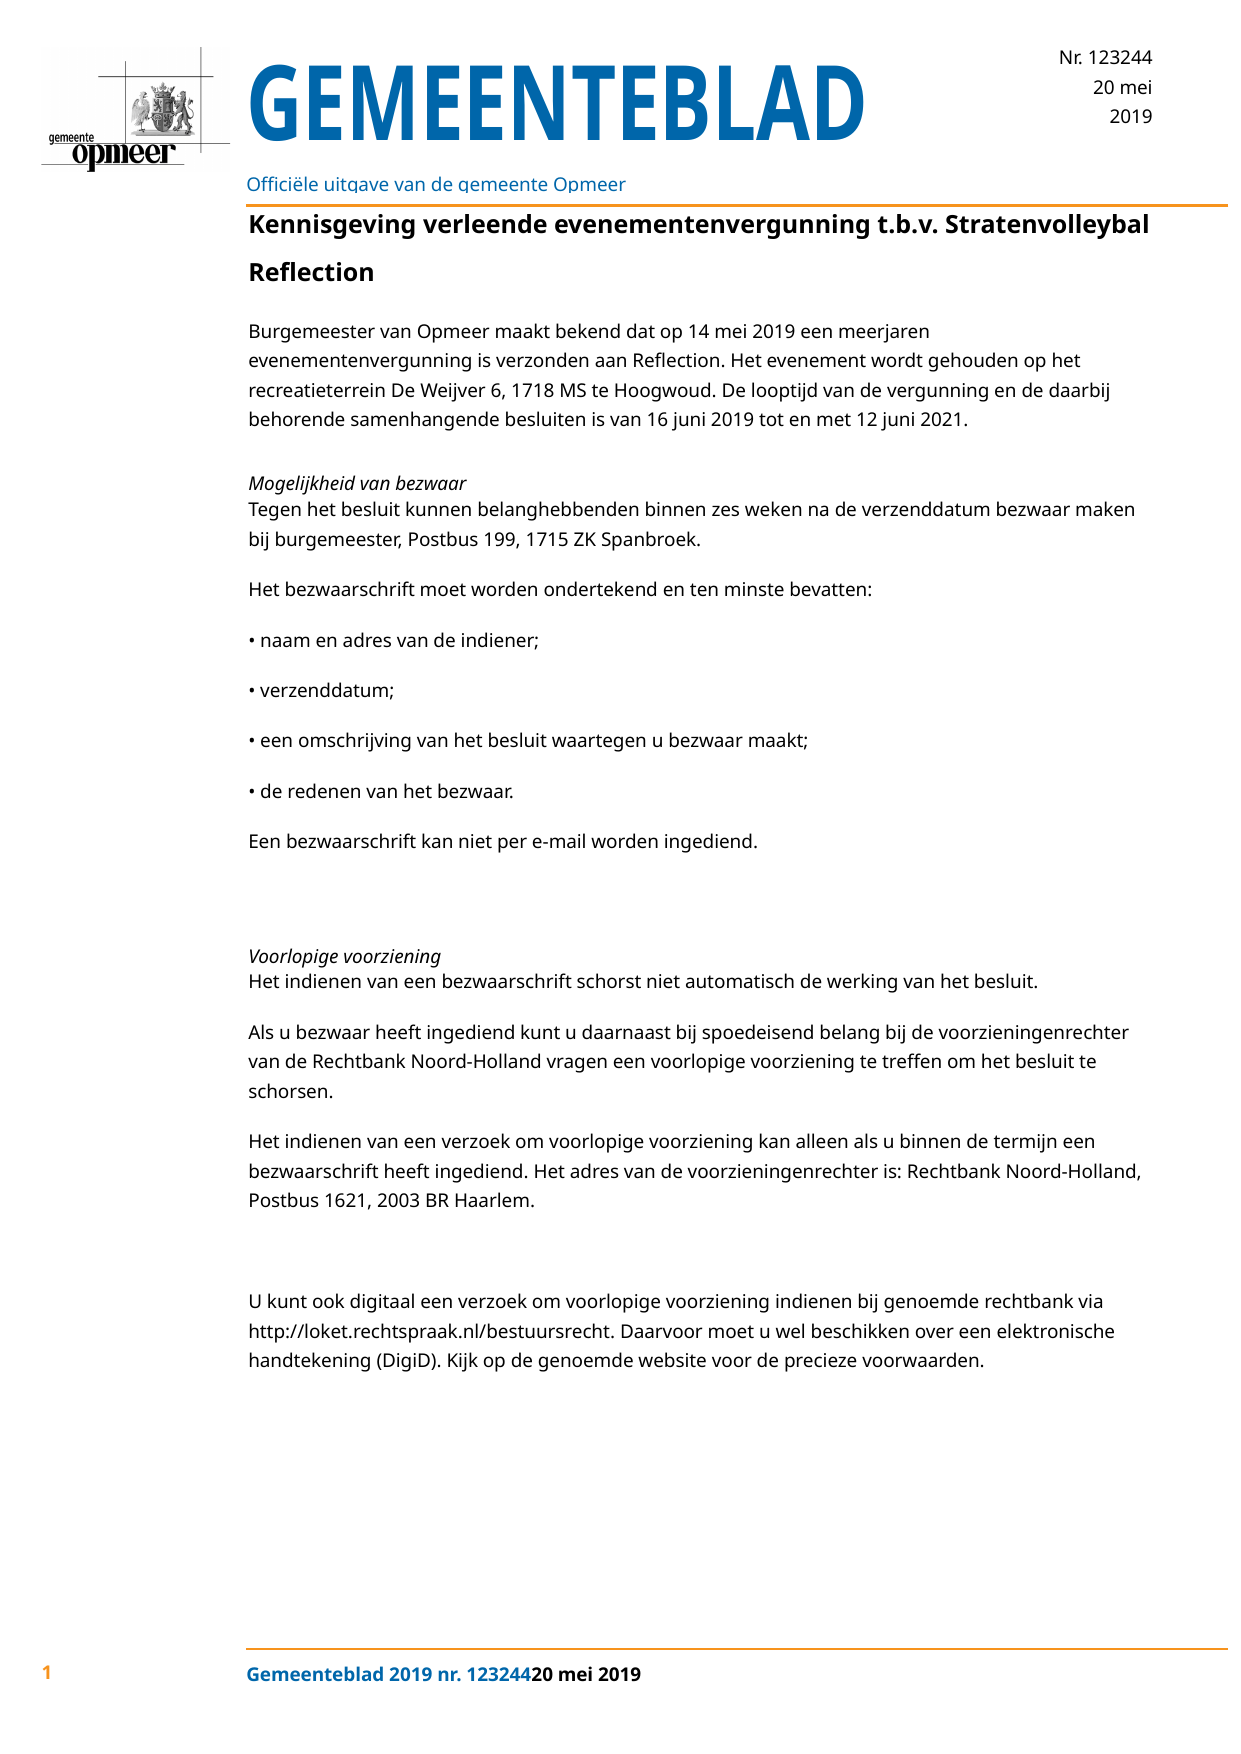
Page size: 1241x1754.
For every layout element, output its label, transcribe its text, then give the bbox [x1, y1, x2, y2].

text • de redenen van het bezwaar. [248, 778, 1152, 804]
text Tegen het besluit kunnen belanghebbenden binnen zes weken na de verzenddatum bezwaar maken bij burgemeester, Postbus 199, 1715 ZK Spanbroek. [248, 496, 1152, 552]
text Het bezwaarschrift moet worden ondertekend en ten minste bevatten: [248, 576, 1152, 602]
text • een omschrijving van het besluit waartegen u bezwaar maakt; [248, 728, 1152, 753]
text Kennisgeving verleende evenementenvergunning t.b.v. Stratenvolleybal Reflection [248, 207, 1152, 288]
text • verzenddatum; [248, 677, 1152, 703]
text Burgemeester van Opmeer maakt bekend dat op 14 mei 2019 een meerjaren evenementenvergunning is verzonden aan Reflection. Het evenement wordt gehouden op het recreatieterrein De Weijver 6, 1718 MS te Hoogwoud. De looptijd van de vergunning en de daarbij behorende samenhangende besluiten is van 16 juni 2019 tot en met 12 juni 2021. [248, 318, 1152, 432]
text Een bezwaarschrift kan niet per e-mail worden ingediend. [248, 828, 1152, 854]
text • naam en adres van de indiener; [248, 627, 1152, 652]
text Mogelijkheid van bezwaar [248, 471, 1152, 496]
text U kunt ook digitaal een verzoek om voorlopige voorziening indienen bij genoemde rechtbank via http://loket.rechtspraak.nl/bestuursrecht. Daarvoor moet u wel beschikken over een elektronische handtekening (DigiD). Kijk op de genoemde website voor de precieze voorwaarden. [248, 1288, 1152, 1373]
picture [41, 47, 231, 172]
text Als u bezwaar heeft ingediend kunt u daarnaast bij spoedeisend belang bij de voorzieningenrechter van de Rechtbank Noord-Holland vragen een voorlopige voorziening te treffen om het besluit te schorsen. [248, 1019, 1152, 1104]
text Het indienen van een verzoek om voorlopige voorziening kan alleen als u binnen de termijn een bezwaarschrift heeft ingediend. Het adres van de voorzieningenrechter is: Rechtbank Noord-Holland, Postbus 1621, 2003 BR Haarlem. [248, 1128, 1152, 1213]
text Voorlopige voorziening [248, 943, 1152, 968]
text Het indienen van een bezwaarschrift schorst niet automatisch de werking van het besluit. [248, 968, 1152, 994]
